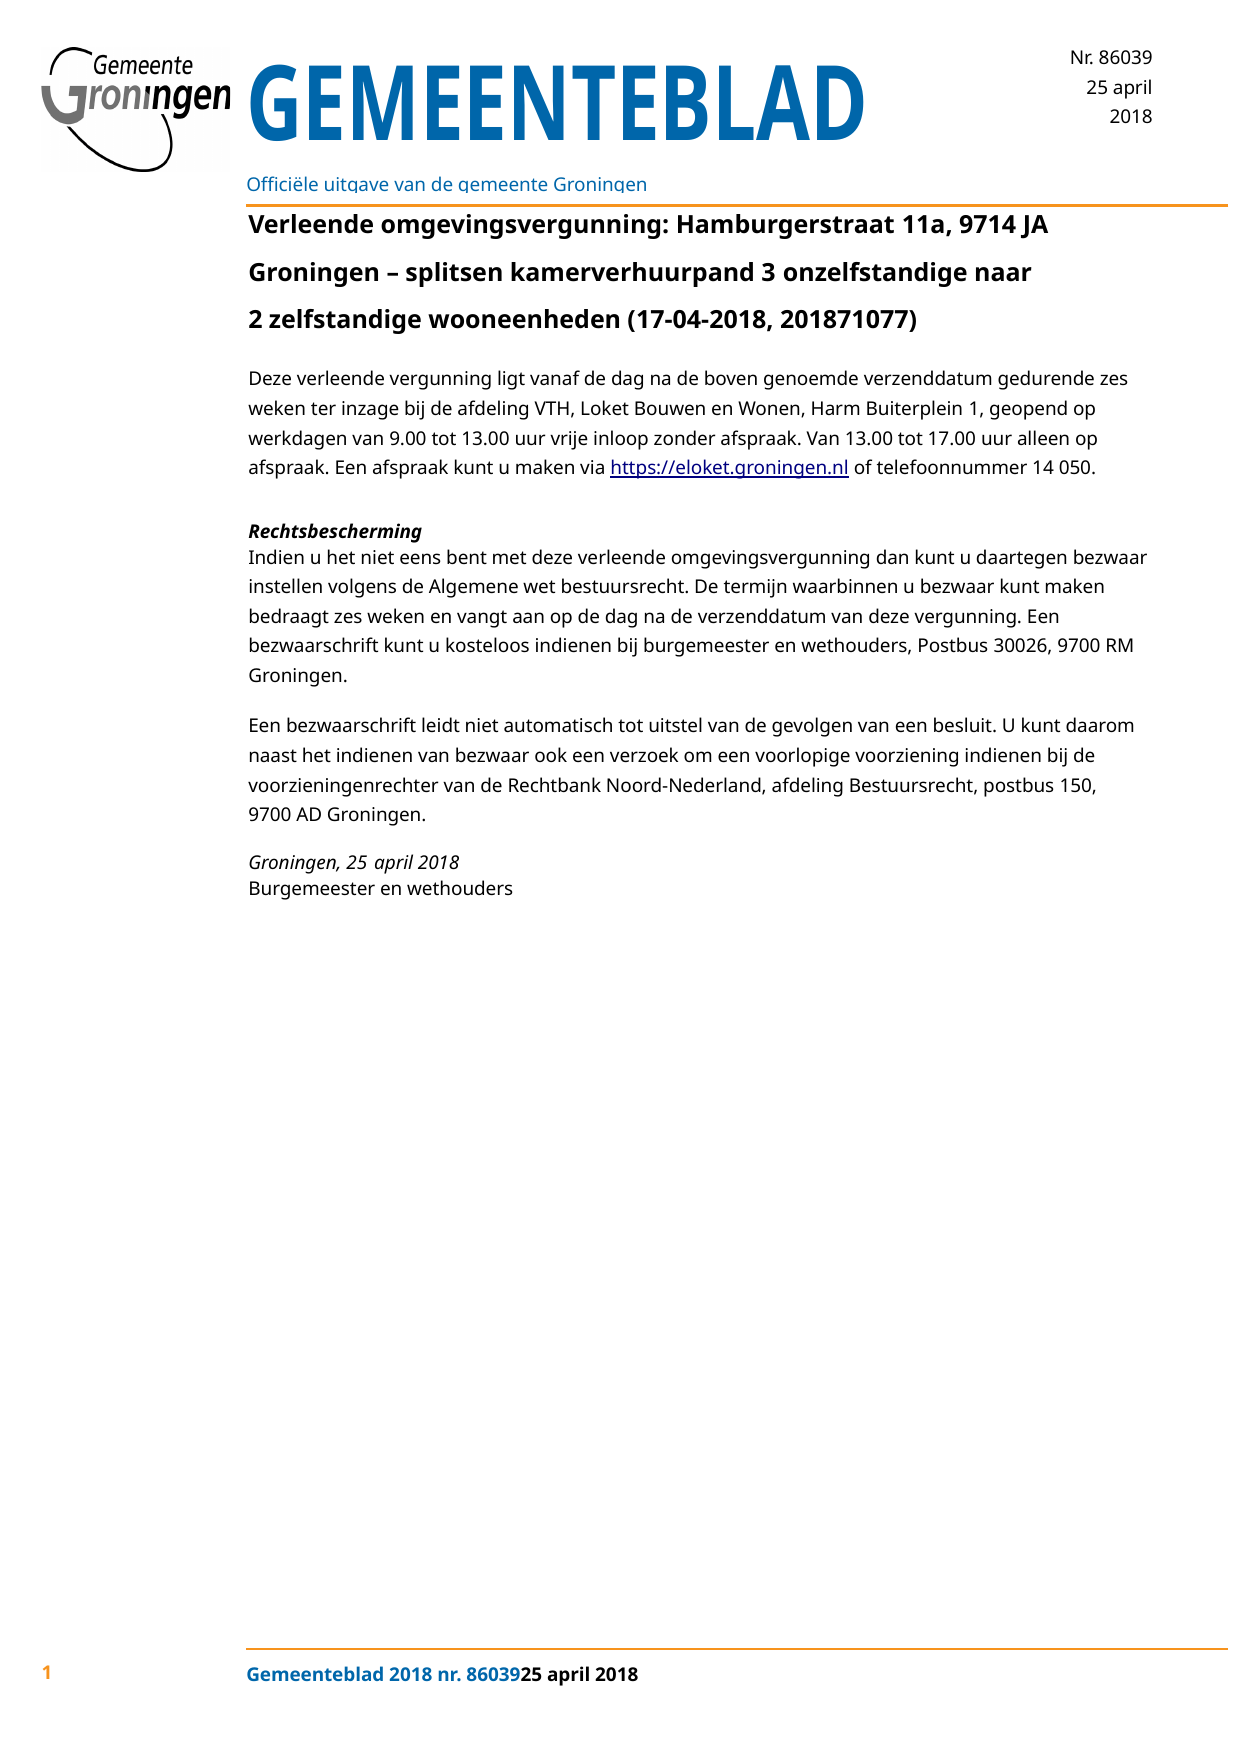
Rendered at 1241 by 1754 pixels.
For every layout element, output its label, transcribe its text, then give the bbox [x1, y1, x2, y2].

text Burgemeester en wethouders [248, 875, 1152, 901]
text Deze verleende vergunning ligt vanaf de dag na de boven genoemde verzenddatum gedurende zes weken ter inzage bij de afdeling VTH, Loket Bouwen en Wonen, Harm Buiterplein 1, geopend op werkdagen van 9.00 tot 13.00 uur vrije inloop zonder afspraak. Van 13.00 tot 17.00 uur alleen op afspraak. Een afspraak kunt u maken via https://eloket.groningen.nl of telefoonnummer 14 050. [248, 366, 1152, 480]
picture [41, 47, 231, 172]
text Een bezwaarschrift leidt niet automatisch tot uitstel van de gevolgen van een besluit. U kunt daarom naast het indienen van bezwaar ook een verzoek om een voorlopige voorziening indienen bij de voorzieningenrechter van de Rechtbank Noord-Nederland, afdeling Bestuursrecht, postbus 150, 9700 AD Groningen. [248, 713, 1152, 827]
text Verleende omgevingsvergunning: Hamburgerstraat 11a, 9714 JA Groningen – splitsen kamerverhuurpand 3 onzelfstandige naar 2 zelfstandige wooneenheden (17-04-2018, 201871077) [248, 207, 1152, 336]
text Groningen, 25 april 2018 [248, 849, 1152, 875]
text Rechtsbescherming [248, 518, 1152, 544]
text Indien u het niet eens bent met deze verleende omgevingsvergunning dan kunt u daartegen bezwaar instellen volgens de Algemene wet bestuursrecht. De termijn waarbinnen u bezwaar kunt maken bedraagt zes weken en vangt aan op de dag na de verzenddatum van deze vergunning. Een bezwaarschrift kunt u kosteloos indienen bij burgemeester en wethouders, Postbus 30026, 9700 RM Groningen. [248, 544, 1152, 688]
